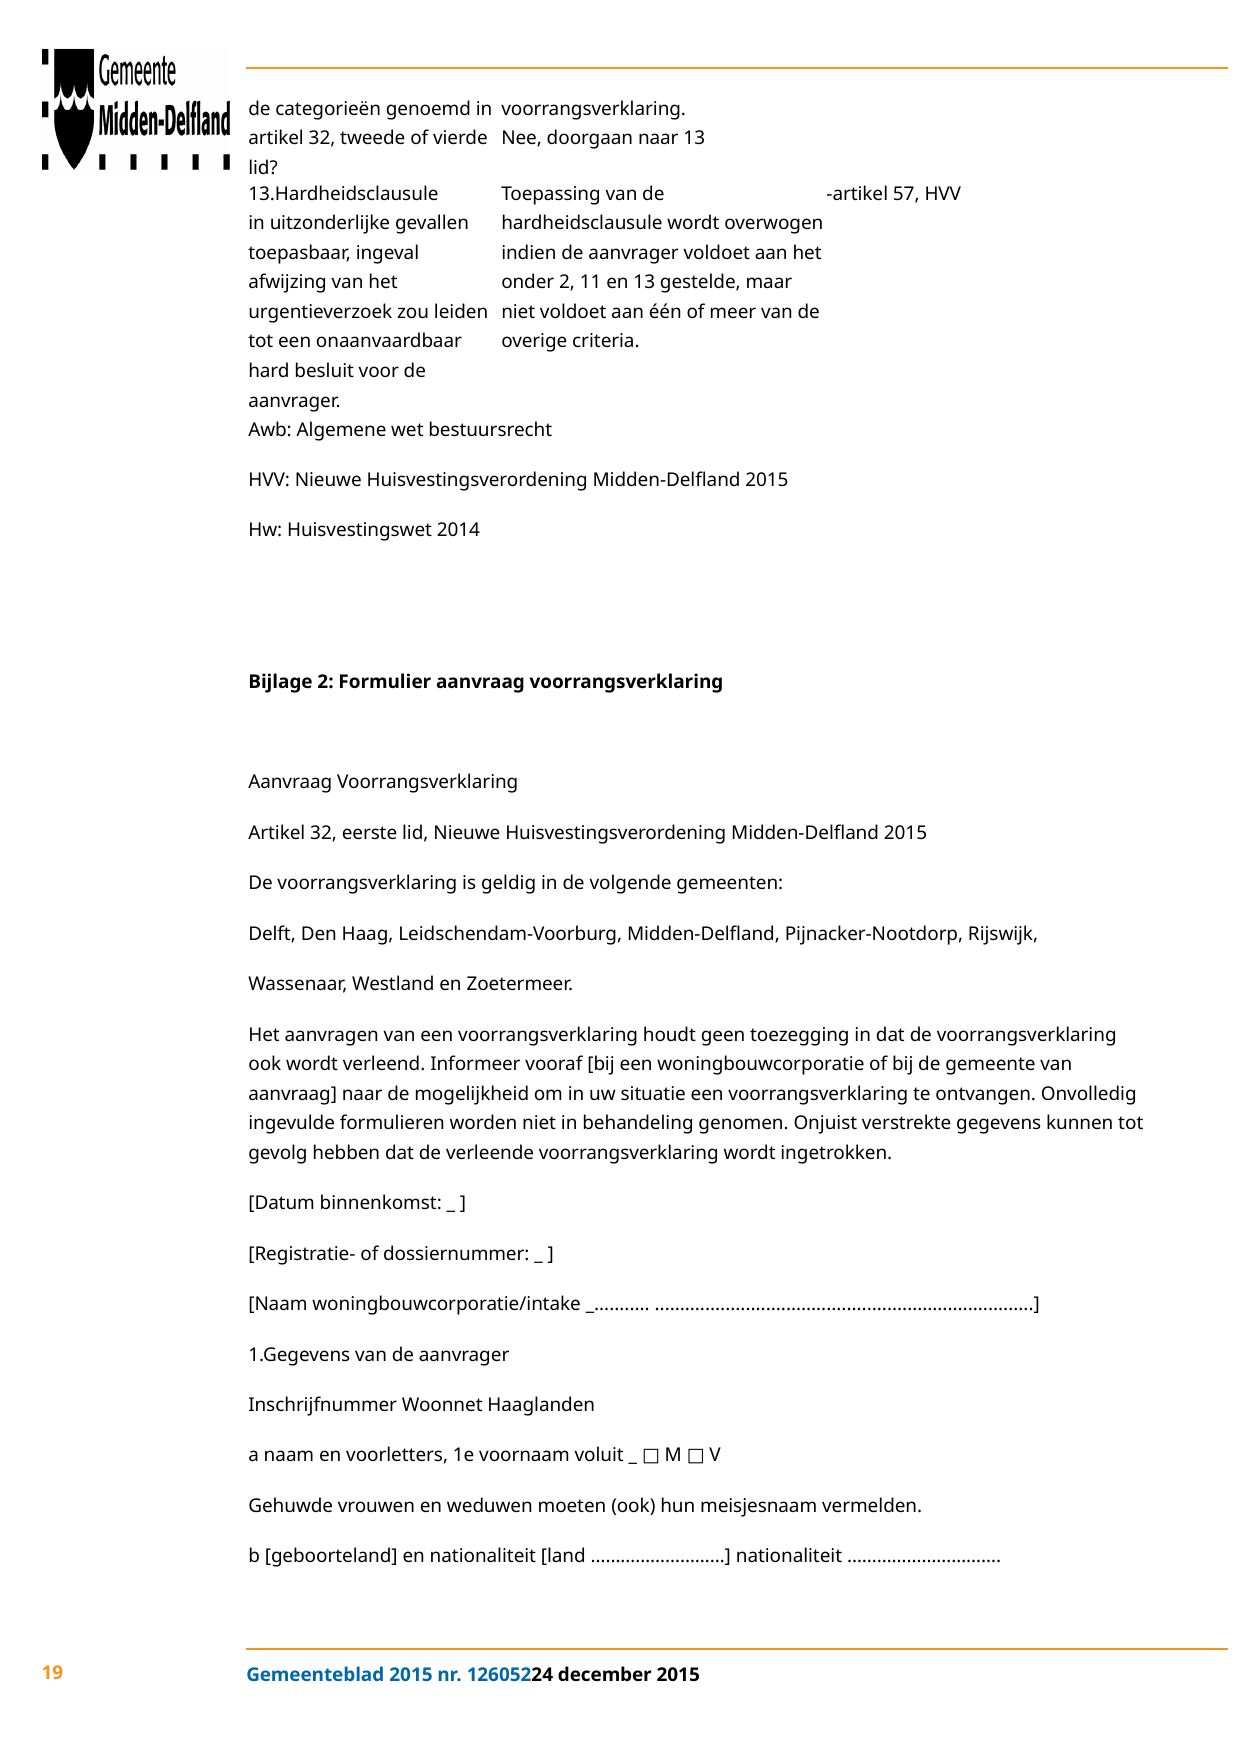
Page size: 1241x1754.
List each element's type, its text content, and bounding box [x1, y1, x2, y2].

table_cell voorrangsverklaring. Nee, doorgaan naar 13 [501, 95, 826, 180]
table_cell de categorieën genoemd in artikel 32, tweede of vierde lid? [248, 95, 501, 180]
text HVV: Nieuwe Huisvestingsverordening Midden-Delfland 2015 [248, 466, 1152, 492]
table_cell Toepassing van de hardheidsclausule wordt overwogen indien de aanvrager voldoet aan het onder 2, 11 en 13 gestelde, maar niet voldoet aan één of meer van de overige criteria. [501, 180, 826, 412]
picture [41, 47, 231, 172]
text b [geboorteland] en nationaliteit [land ………………………] nationaliteit …………………………. [248, 1542, 1152, 1568]
text Aanvraag Voorrangsverklaring [248, 769, 1152, 794]
text [Registratie- of dossiernummer: _ ] [248, 1240, 1152, 1266]
text [Naam woningbouwcorporatie/intake _........... ...........................................................................] [248, 1290, 1152, 1316]
table_cell [826, 95, 1152, 180]
text Wassenaar, Westland en Zoetermeer. [248, 970, 1152, 996]
table_cell 13.Hardheidsclausule in uitzonderlijke gevallen toepasbaar, ingeval afwijzing van het urgentieverzoek zou leiden tot een onaanvaardbaar hard besluit voor de aanvrager. [248, 180, 501, 412]
text De voorrangsverklaring is geldig in de volgende gemeenten: [248, 869, 1152, 895]
text Hw: Huisvestingswet 2014 [248, 517, 1152, 542]
text Het aanvragen van een voorrangsverklaring houdt geen toezegging in dat de voorrangsverklaring ook wordt verleend. Informeer vooraf [bij een woningbouwcorporatie of bij de gemeente van aanvraag] naar de mogelijkheid om in uw situatie een voorrangsverklaring te ontvangen. Onvolledig ingevulde formulieren worden niet in behandeling genomen. Onjuist verstrekte gegevens kunnen tot gevolg hebben dat de verleende voorrangsverklaring wordt ingetrokken. [248, 1021, 1152, 1165]
text Inschrijfnummer Woonnet Haaglanden [248, 1391, 1152, 1417]
text Awb: Algemene wet bestuursrecht [248, 416, 1152, 441]
text Artikel 32, eerste lid, Nieuwe Huisvestingsverordening Midden-Delfland 2015 [248, 819, 1152, 845]
text [Datum binnenkomst: _ ] [248, 1189, 1152, 1215]
text Delft, Den Haag, Leidschendam-Voorburg, Midden-Delfland, Pijnacker-Nootdorp, Rijswijk, [248, 920, 1152, 946]
text a naam en voorletters, 1e voornaam voluit _ □ M □ V [248, 1442, 1152, 1467]
text Gehuwde vrouwen en weduwen moeten (ook) hun meisjesnaam vermelden. [248, 1492, 1152, 1518]
table_cell -artikel 57, HVV [826, 180, 1152, 412]
text Bijlage 2: Formulier aanvraag voorrangsverklaring [248, 668, 1152, 693]
text 1.Gegevens van de aanvrager [248, 1341, 1152, 1366]
